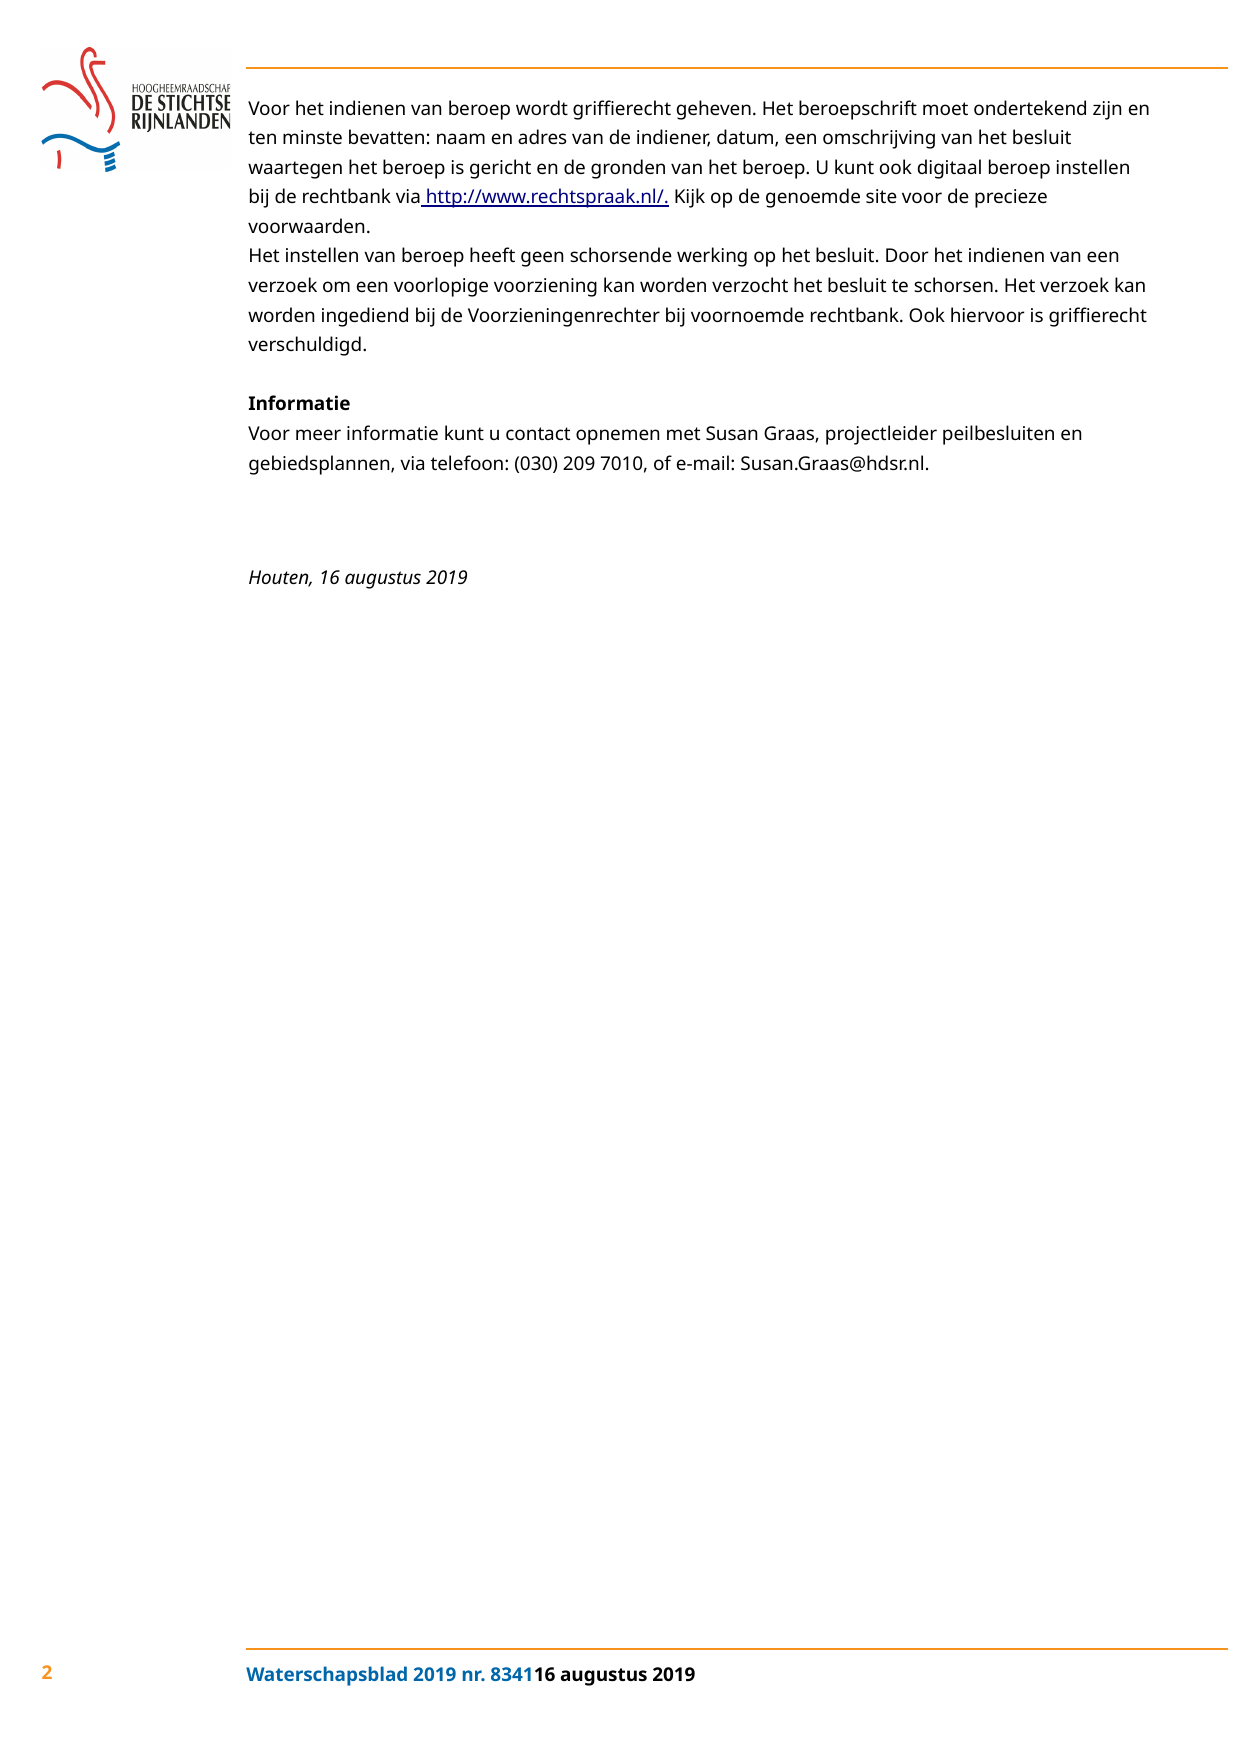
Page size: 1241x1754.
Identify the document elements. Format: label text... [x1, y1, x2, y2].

text Informatie [248, 391, 1152, 416]
text Het instellen van beroep heeft geen schorsende werking op het besluit. Door het indienen van een verzoek om een voorlopige voorziening kan worden verzocht het besluit te schorsen. Het verzoek kan worden ingediend bij de Voorzieningenrechter bij voornoemde rechtbank. Ook hiervoor is griffierecht verschuldigd. [248, 243, 1152, 357]
text Voor meer informatie kunt u contact opnemen met Susan Graas, projectleider peilbesluiten en gebiedsplannen, via telefoon: (030) 209 7010, of e-mail: Susan.Graas@hdsr.nl. [248, 420, 1152, 476]
picture [41, 47, 231, 172]
text Houten, 16 augustus 2019 [248, 564, 1152, 590]
text Voor het indienen van beroep wordt griffierecht geheven. Het beroepschrift moet ondertekend zijn en ten minste bevatten: naam en adres van de indiener, datum, een omschrijving van het besluit waartegen het beroep is gericht en de gronden van het beroep. U kunt ook digitaal beroep instellen bij de rechtbank via http://www.rechtspraak.nl/. Kijk op de genoemde site voor de precieze voorwaarden. [248, 95, 1152, 239]
